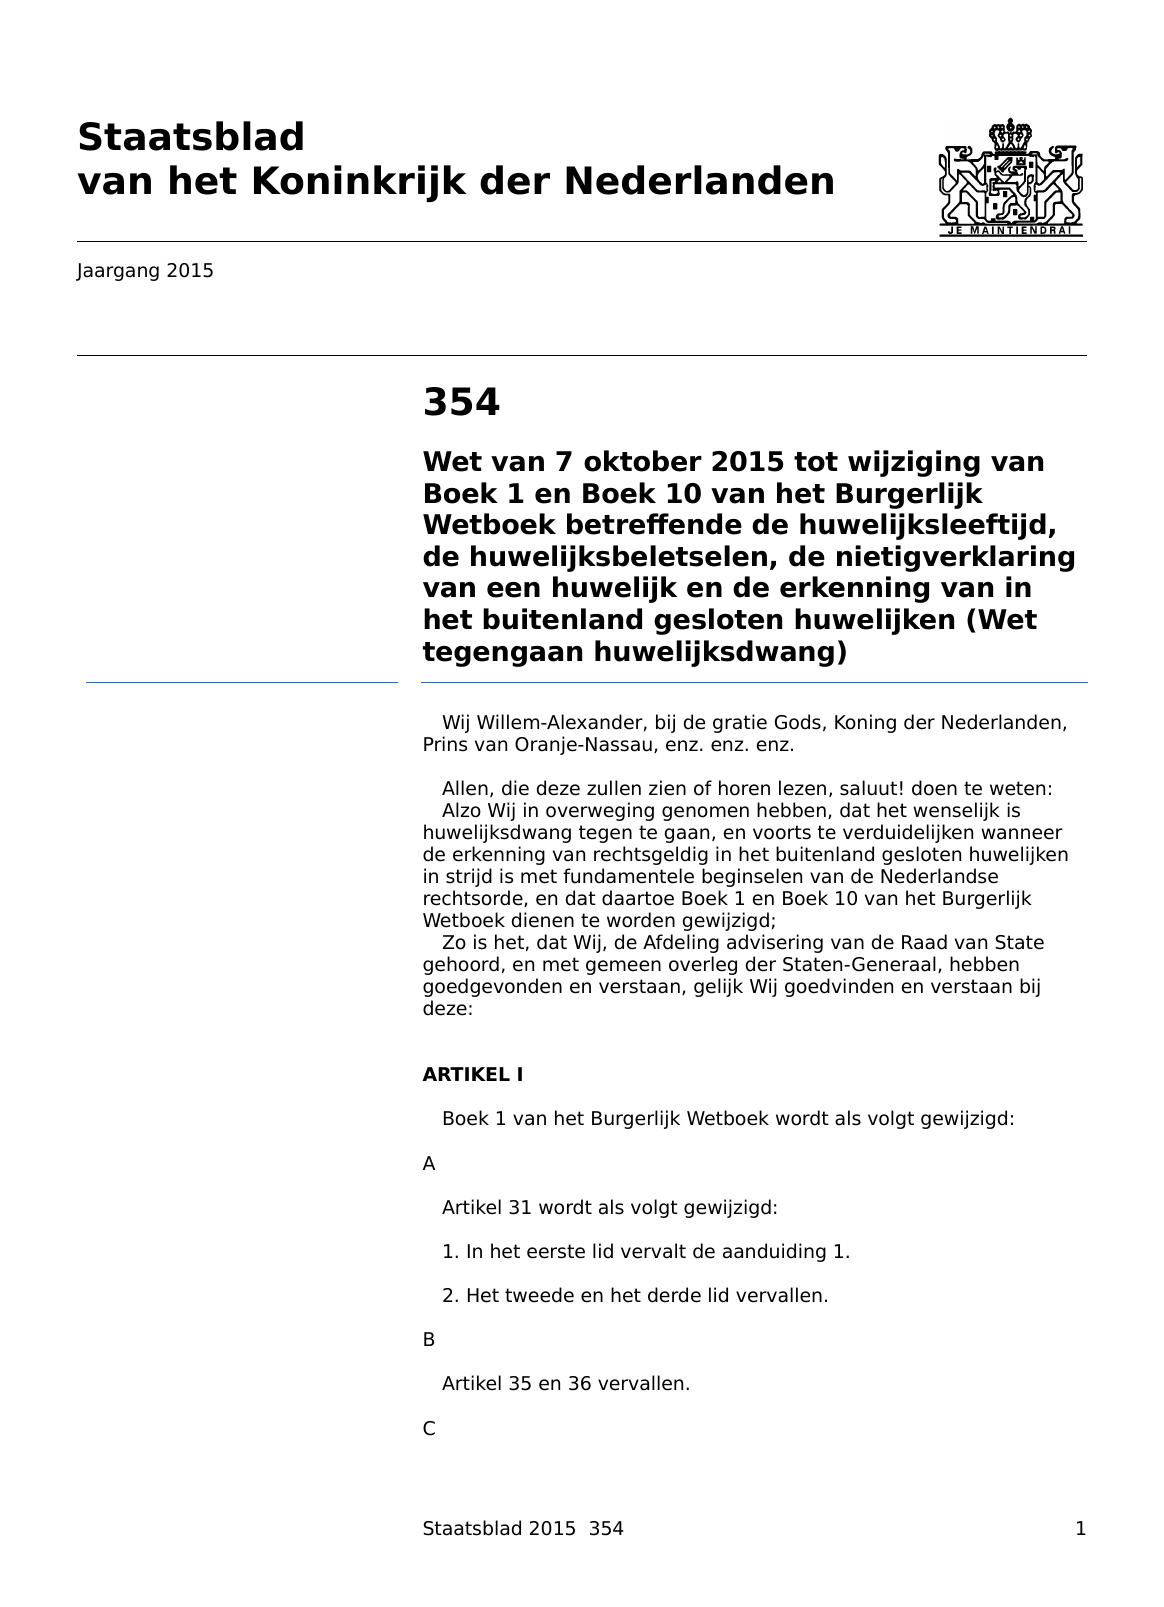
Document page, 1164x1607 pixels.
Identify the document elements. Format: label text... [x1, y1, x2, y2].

text Boek 1 van het Burgerlijk Wetboek wordt als volgt gewijzigd: [422, 1108, 1087, 1130]
text Alzo Wij in overweging genomen hebben, dat het wenselijk is huwelijksdwang tegen te gaan, en voorts te verduidelijken wanneer de erkenning van rechtsgeldig in het buitenland gesloten huwelijken in strijd is met fundamentele beginselen van de Nederlandse rechtsorde, en dat daartoe Boek 1 en Boek 10 van het Burgerlijk Wetboek dienen te worden gewijzigd; [422, 800, 1087, 932]
text B [422, 1329, 1087, 1351]
text Artikel 35 en 36 vervallen. [422, 1373, 1087, 1395]
subtitle ARTIKEL I [422, 1064, 1087, 1086]
text 1. In het eerste lid vervalt de aanduiding 1. [422, 1241, 1087, 1263]
text 2. Het tweede en het derde lid vervallen. [422, 1285, 1087, 1307]
text Artikel 31 wordt als volgt gewijzigd: [422, 1197, 1087, 1219]
subtitle 354 [422, 381, 1087, 424]
text A [422, 1152, 1087, 1174]
text Wet van 7 oktober 2015 tot wijziging van Boek 1 en Boek 10 van het Burgerlijk Wetboek betreffende de huwelijksleeftijd, de huwelijksbeletselen, de nietigverklaring van een huwelijk en de erkenning van in het buitenland gesloten huwelijken (Wet tegengaan huwelijksdwang) [422, 447, 1087, 667]
table_cell Jaargang 2015 [77, 242, 1087, 355]
table_header [886, 100, 1087, 241]
table_header Staatsblad van het Koninkrijk der Nederlanden [77, 100, 886, 241]
text Zo is het, dat Wij, de Afdeling advisering van de Raad van State gehoord, en met gemeen overleg der Staten-Generaal, hebben goedgevonden en verstaan, gelijk Wij goedvinden en verstaan bij deze: [422, 932, 1087, 1020]
text C [422, 1417, 1087, 1439]
text Wij Willem-Alexander, bij de gratie Gods, Koning der Nederlanden, Prins van Oranje-Nassau, enz. enz. enz. [422, 712, 1087, 756]
picture [936, 115, 1087, 240]
text Allen, die deze zullen zien of horen lezen, saluut! doen te weten: [422, 778, 1087, 800]
